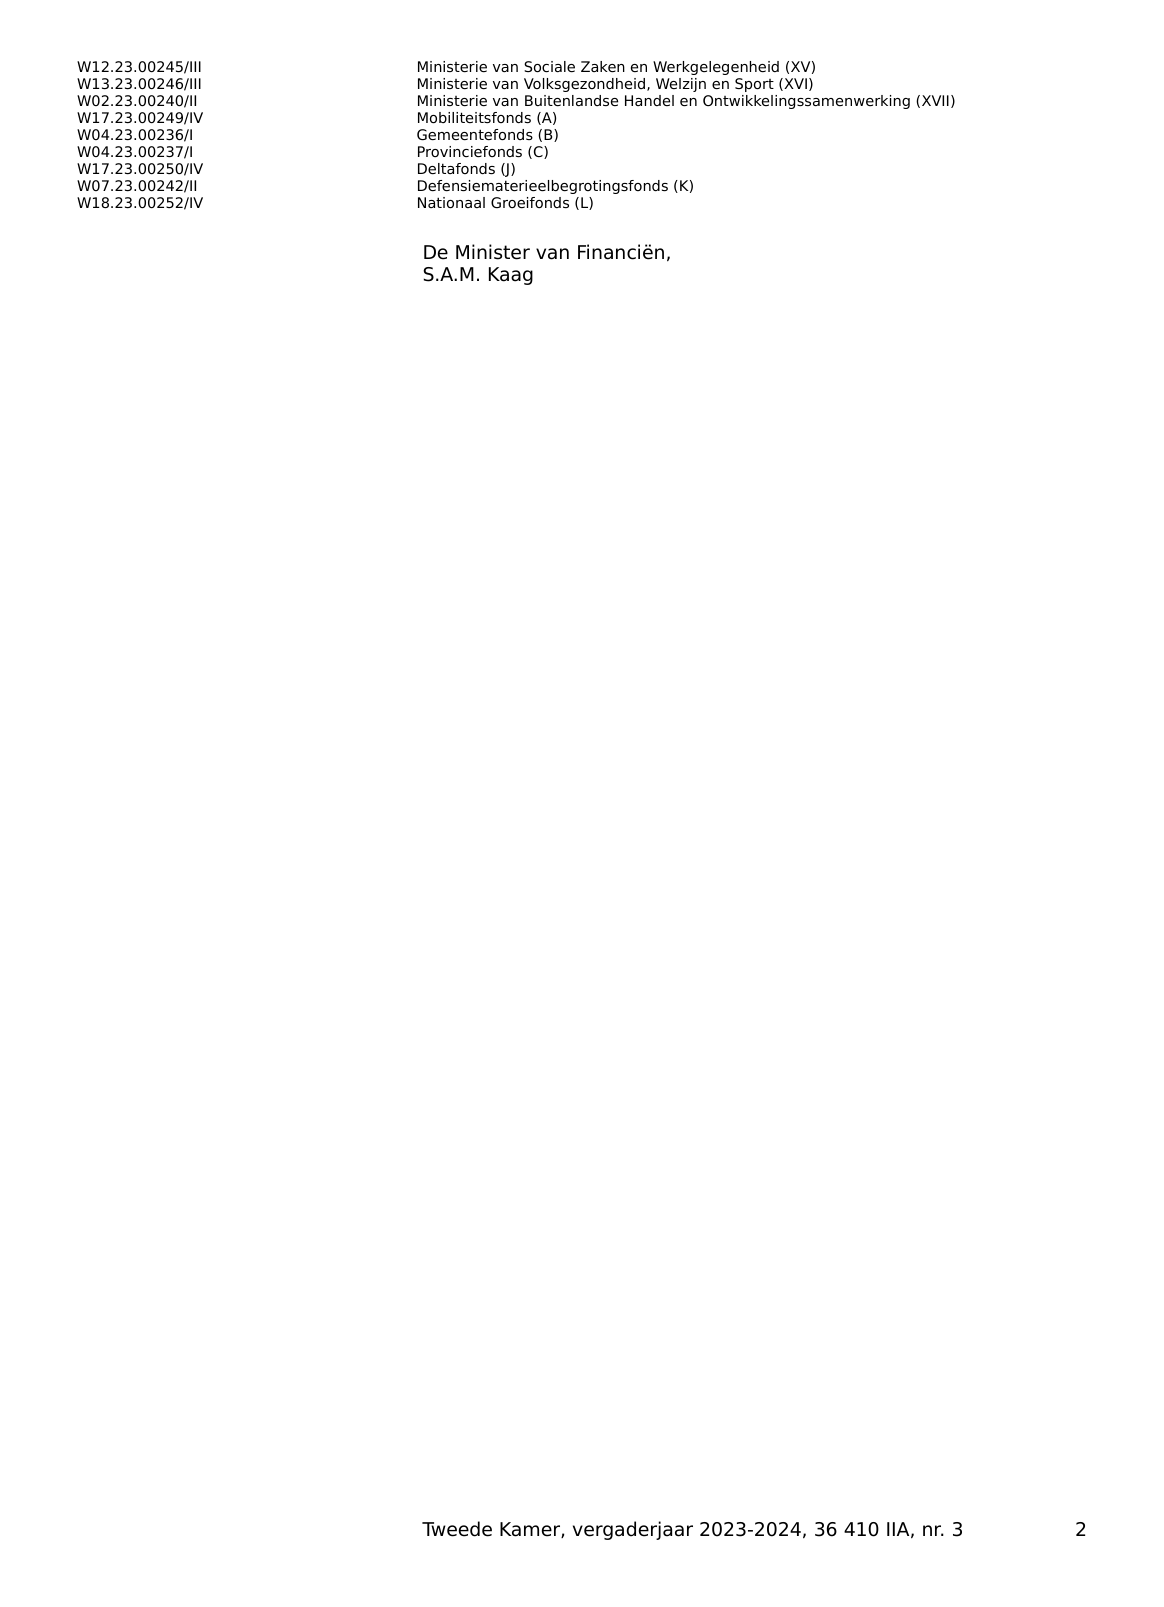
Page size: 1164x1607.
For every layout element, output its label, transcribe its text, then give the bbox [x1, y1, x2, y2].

text De Minister van Financiën, S.A.M. Kaag [422, 242, 1087, 286]
table_cell W12.23.00245/III [77, 59, 410, 76]
table_cell Gemeentefonds (B) [410, 127, 1087, 144]
table_cell Ministerie van Volksgezondheid, Welzijn en Sport (XVI) [410, 76, 1087, 93]
table_cell Nationaal Groeifonds (L) [410, 195, 1087, 212]
table_cell W04.23.00237/I [77, 144, 410, 161]
table_cell Mobiliteitsfonds (A) [410, 110, 1087, 127]
table_cell W18.23.00252/IV [77, 195, 410, 212]
table_cell Deltafonds (J) [410, 161, 1087, 178]
table_cell Ministerie van Buitenlandse Handel en Ontwikkelingssamenwerking (XVII) [410, 93, 1087, 110]
table_cell Provinciefonds (C) [410, 144, 1087, 161]
table_cell W02.23.00240/II [77, 93, 410, 110]
table_cell W17.23.00250/IV [77, 161, 410, 178]
table_cell W17.23.00249/IV [77, 110, 410, 127]
table_cell W04.23.00236/I [77, 127, 410, 144]
table_cell Ministerie van Sociale Zaken en Werkgelegenheid (XV) [410, 59, 1087, 76]
table_cell W07.23.00242/II [77, 178, 410, 195]
table_cell Defensiematerieelbegrotingsfonds (K) [410, 178, 1087, 195]
table_cell W13.23.00246/III [77, 76, 410, 93]
